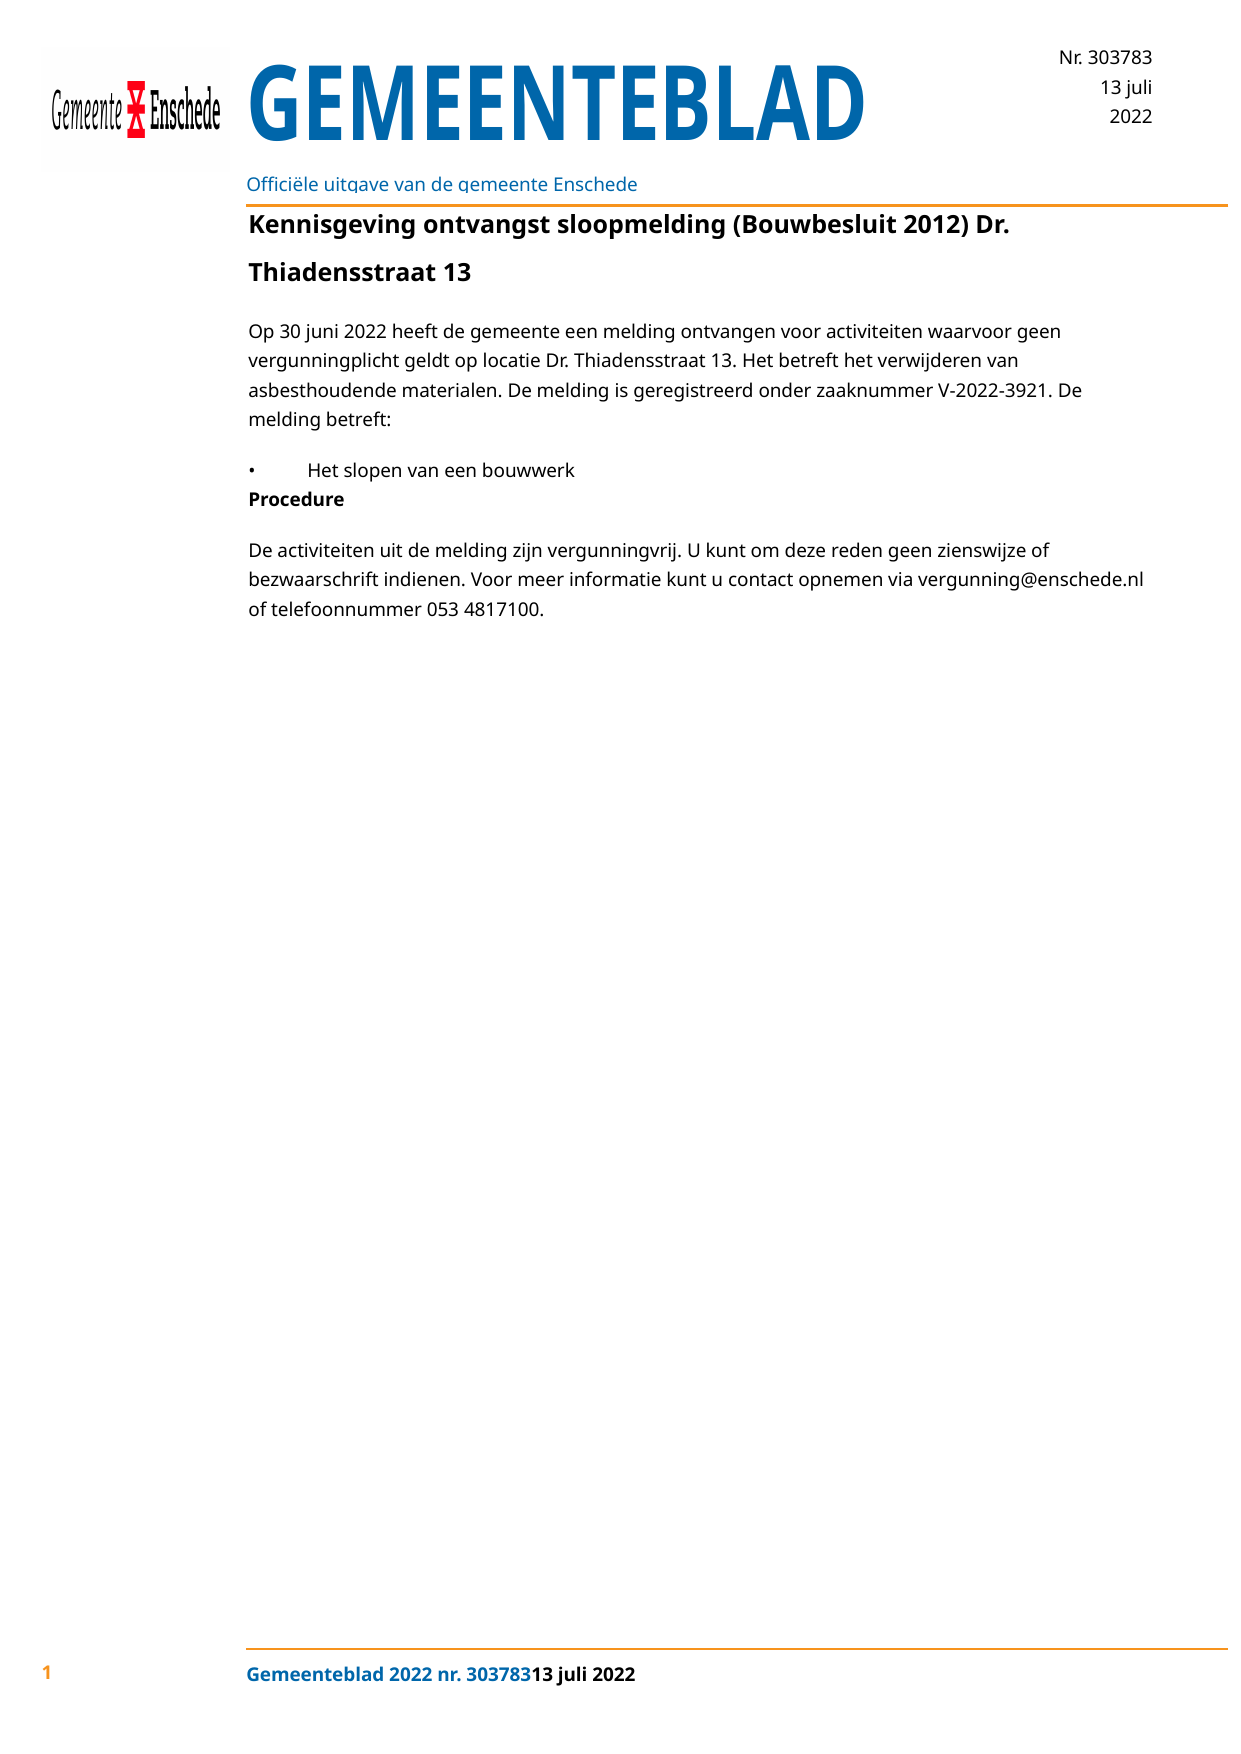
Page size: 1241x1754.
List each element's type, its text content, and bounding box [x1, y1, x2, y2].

text Procedure [248, 487, 1152, 512]
text Op 30 juni 2022 heeft de gemeente een melding ontvangen voor activiteiten waarvoor geen vergunningplicht geldt op locatie Dr. Thiadensstraat 13. Het betreft het verwijderen van asbesthoudende materialen. De melding is geregistreerd onder zaaknummer V-2022-3921. De melding betreft: [248, 318, 1152, 432]
text Kennisgeving ontvangst sloopmelding (Bouwbesluit 2012) Dr. Thiadensstraat 13 [248, 207, 1152, 288]
text De activiteiten uit de melding zijn vergunningvrij. U kunt om deze reden geen zienswijze of bezwaarschrift indienen. Voor meer informatie kunt u contact opnemen via vergunning@enschede.nl of telefoonnummer 053 4817100. [248, 537, 1152, 622]
list Het slopen van een bouwwerk [248, 457, 1152, 483]
picture [41, 47, 231, 172]
